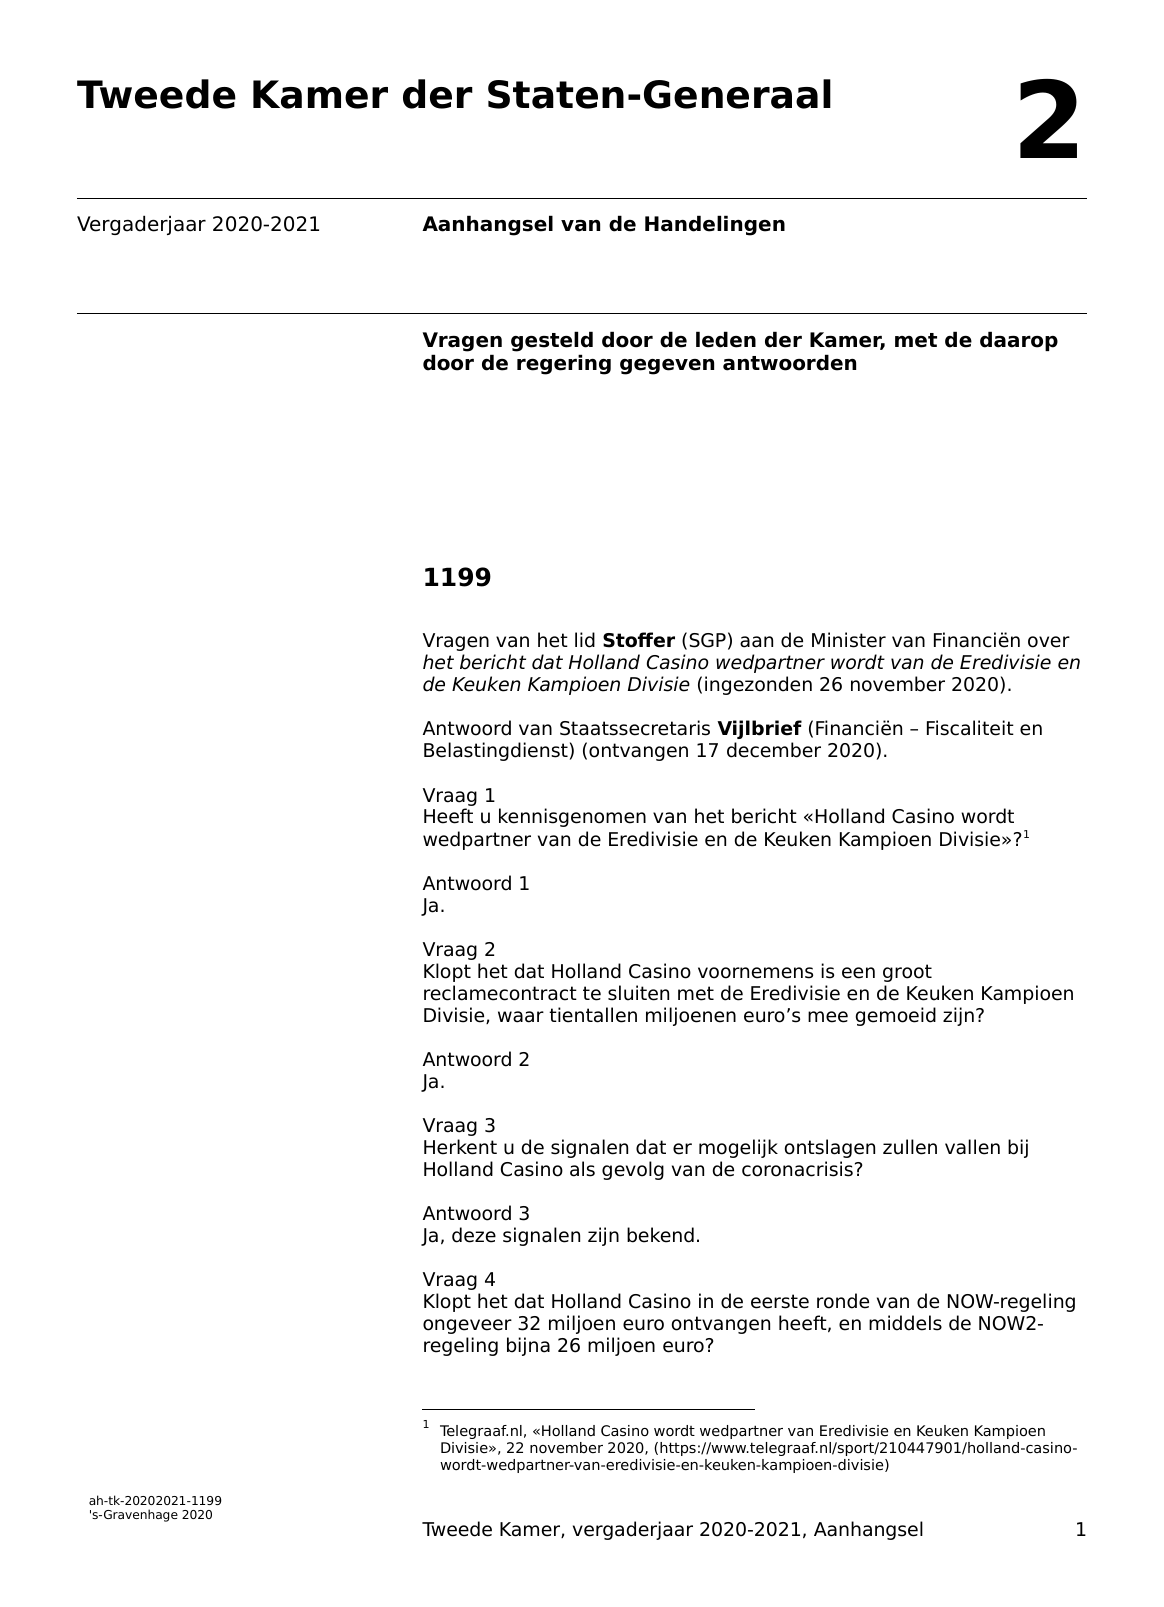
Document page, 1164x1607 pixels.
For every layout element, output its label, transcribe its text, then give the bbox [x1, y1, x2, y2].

text Antwoord 1 [422, 873, 1087, 894]
table_cell Vergaderjaar 2020-2021 [77, 199, 422, 313]
text Antwoord van Staatssecretaris Vijlbrief (Financiën – Fiscaliteit en Belastingdienst) (ontvangen 17 december 2020). [422, 718, 1087, 762]
text Vraag 3 [422, 1115, 1087, 1137]
text Klopt het dat Holland Casino in de eerste ronde van de NOW-regeling ongeveer 32 miljoen euro ontvangen heeft, en middels de NOW2-regeling bijna 26 miljoen euro? [422, 1291, 1087, 1357]
text Vragen van het lid Stoffer (SGP) aan de Minister van Financiën over het bericht dat Holland Casino wedpartner wordt van de Eredivisie en de Keuken Kampioen Divisie (ingezonden 26 november 2020). [422, 630, 1087, 696]
text Ja. [422, 894, 1087, 917]
text Ja. [422, 1071, 1087, 1093]
text 's-Gravenhage 2020 [88, 1508, 323, 1522]
text Antwoord 2 [422, 1049, 1087, 1071]
text Telegraaf.nl, «Holland Casino wordt wedpartner van Eredivisie en Keuken Kampioen Divisie», 22 november 2020, (https://www.telegraaf.nl/sport/210447901/holland-casino-wordt-wedpartner-van-eredivisie-en-keuken-kampioen-divisie) [422, 1418, 1087, 1474]
table_header Tweede Kamer der Staten-Generaal [77, 59, 886, 198]
text Herkent u de signalen dat er mogelijk ontslagen zullen vallen bij Holland Casino als gevolg van de coronacrisis? [422, 1137, 1087, 1181]
table_cell Aanhangsel van de Handelingen [422, 199, 1087, 313]
text Vraag 1 [422, 784, 1087, 806]
text 1199 [422, 563, 1087, 592]
text Antwoord 3 [422, 1203, 1087, 1225]
text Vraag 4 [422, 1269, 1087, 1291]
table_cell Vragen gesteld door de leden der Kamer, met de daarop door de regering gegeven antwoorden [422, 314, 1087, 375]
text ah-tk-20202021-1199 [88, 1494, 323, 1508]
text Klopt het dat Holland Casino voornemens is een groot reclamecontract te sluiten met de Eredivisie en de Keuken Kampioen Divisie, waar tientallen miljoenen euro’s mee gemoeid zijn? [422, 961, 1087, 1027]
text Vraag 2 [422, 939, 1087, 961]
table_cell [77, 314, 422, 375]
table_header 2 [886, 59, 1087, 198]
text Ja, deze signalen zijn bekend. [422, 1225, 1087, 1247]
text Heeft u kennisgenomen van het bericht «Holland Casino wordt wedpartner van de Eredivisie en de Keuken Kampioen Divisie»? [422, 806, 1087, 850]
